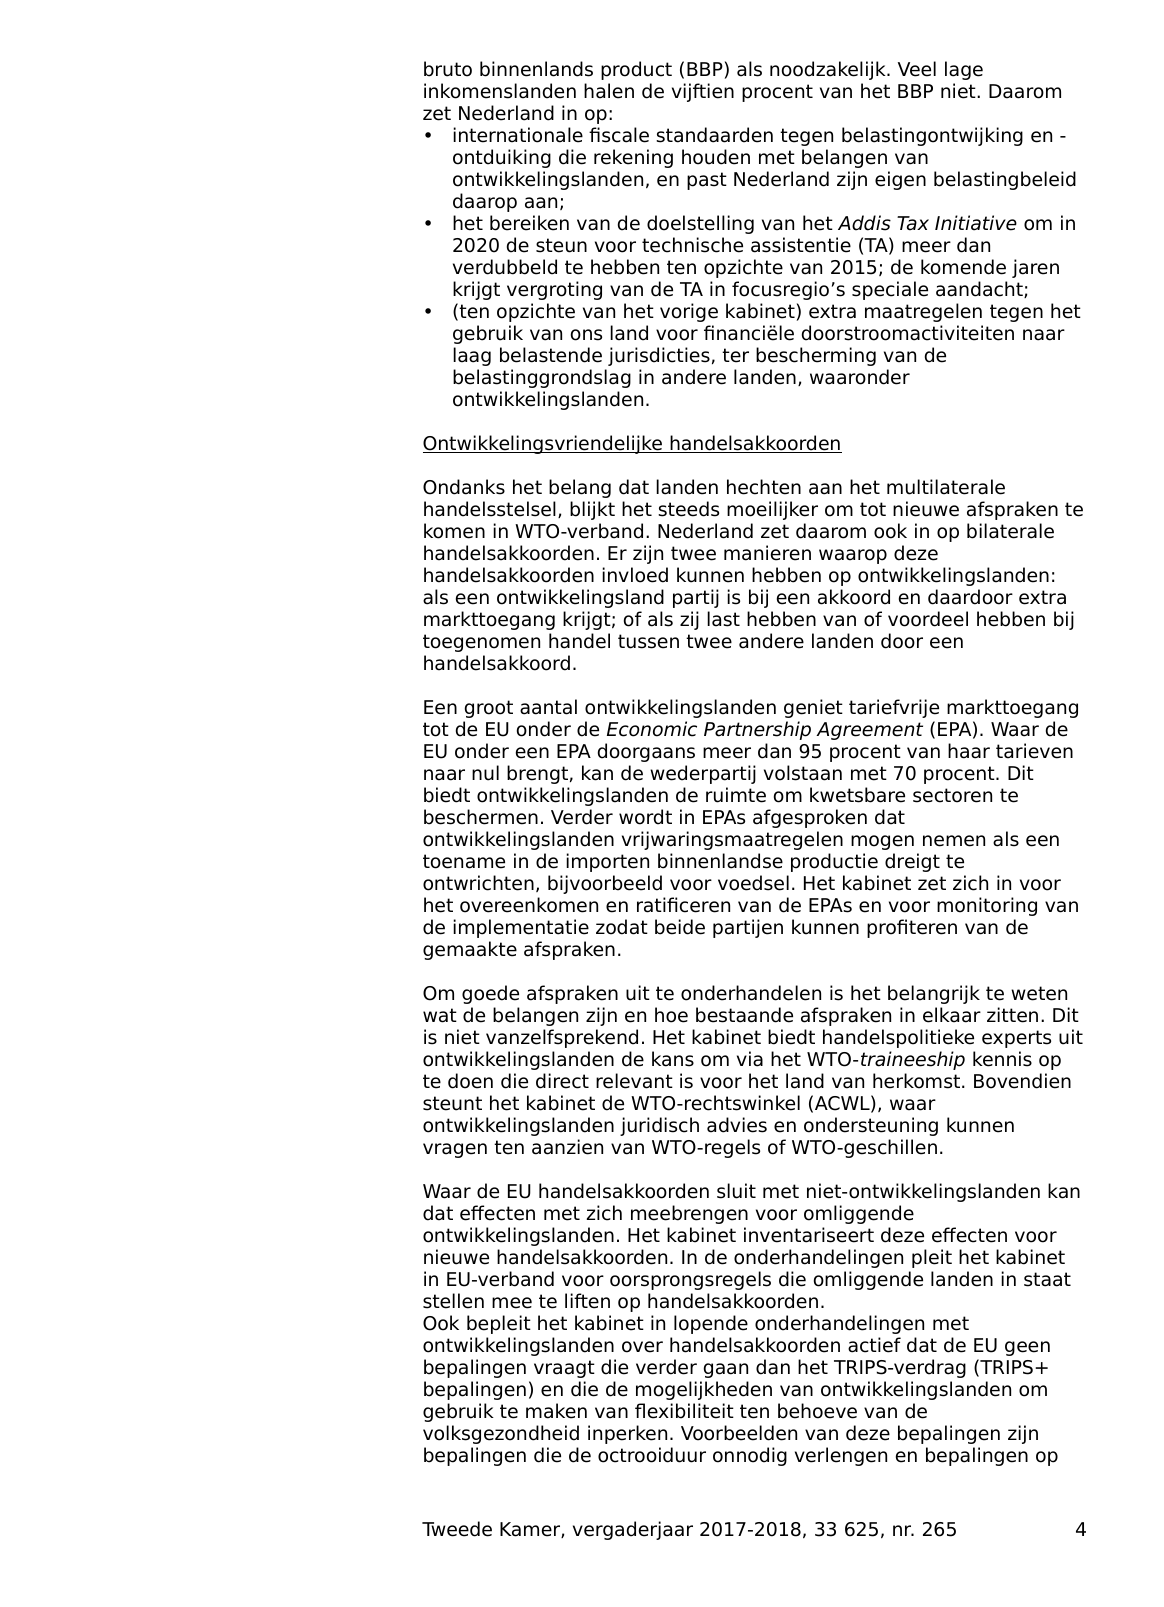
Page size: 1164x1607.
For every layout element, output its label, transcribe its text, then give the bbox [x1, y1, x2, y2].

text Om goede afspraken uit te onderhandelen is het belangrijk te weten wat de belangen zijn en hoe bestaande afspraken in elkaar zitten. Dit is niet vanzelfsprekend. Het kabinet biedt handelspolitieke experts uit ontwikkelingslanden de kans om via het WTO-traineeship kennis op te doen die direct relevant is voor het land van herkomst. Bovendien steunt het kabinet de WTO-rechtswinkel (ACWL), waar ontwikkelingslanden juridisch advies en ondersteuning kunnen vragen ten aanzien van WTO-regels of WTO-geschillen. [422, 983, 1087, 1159]
text Ondanks het belang dat landen hechten aan het multilaterale handelsstelsel, blijkt het steeds moeilijker om tot nieuwe afspraken te komen in WTO-verband. Nederland zet daarom ook in op bilaterale handelsakkoorden. Er zijn twee manieren waarop deze handelsakkoorden invloed kunnen hebben op ontwikkelingslanden: als een ontwikkelingsland partij is bij een akkoord en daardoor extra markttoegang krijgt; of als zij last hebben van of voordeel hebben bij toegenomen handel tussen twee andere landen door een handelsakkoord. [422, 477, 1087, 675]
text • (ten opzichte van het vorige kabinet) extra maatregelen tegen het gebruik van ons land voor financiële doorstroomactiviteiten naar laag belastende jurisdicties, ter bescherming van de belastinggrondslag in andere landen, waaronder ontwikkelingslanden. [422, 301, 1087, 411]
text Waar de EU handelsakkoorden sluit met niet-ontwikkelingslanden kan dat effecten met zich meebrengen voor omliggende ontwikkelingslanden. Het kabinet inventariseert deze effecten voor nieuwe handelsakkoorden. In de onderhandelingen pleit het kabinet in EU-verband voor oorsprongsregels die omliggende landen in staat stellen mee te liften op handelsakkoorden. [422, 1181, 1087, 1313]
text • internationale fiscale standaarden tegen belastingontwijking en -ontduiking die rekening houden met belangen van ontwikkelingslanden, en past Nederland zijn eigen belastingbeleid daarop aan; [422, 125, 1087, 213]
subtitle Ontwikkelingsvriendelijke handelsakkoorden [422, 433, 1087, 455]
text Ook bepleit het kabinet in lopende onderhandelingen met ontwikkelingslanden over handelsakkoorden actief dat de EU geen bepalingen vraagt die verder gaan dan het TRIPS-verdrag (TRIPS+ bepalingen) en die de mogelijkheden van ontwikkelingslanden om gebruik te maken van flexibiliteit ten behoeve van de volksgezondheid inperken. Voorbeelden van deze bepalingen zijn bepalingen die de octrooiduur onnodig verlengen en bepalingen op [422, 1313, 1087, 1467]
text Een groot aantal ontwikkelingslanden geniet tariefvrije markttoegang tot de EU onder de Economic Partnership Agreement (EPA). Waar de EU onder een EPA doorgaans meer dan 95 procent van haar tarieven naar nul brengt, kan de wederpartij volstaan met 70 procent. Dit biedt ontwikkelingslanden de ruimte om kwetsbare sectoren te beschermen. Verder wordt in EPAs afgesproken dat ontwikkelingslanden vrijwaringsmaatregelen mogen nemen als een toename in de importen binnenlandse productie dreigt te ontwrichten, bijvoorbeeld voor voedsel. Het kabinet zet zich in voor het overeenkomen en ratificeren van de EPAs en voor monitoring van de implementatie zodat beide partijen kunnen profiteren van de gemaakte afspraken. [422, 697, 1087, 961]
text bruto binnenlands product (BBP) als noodzakelijk. Veel lage inkomenslanden halen de vijftien procent van het BBP niet. Daarom zet Nederland in op: [422, 59, 1087, 125]
text • het bereiken van de doelstelling van het Addis Tax Initiative om in 2020 de steun voor technische assistentie (TA) meer dan verdubbeld te hebben ten opzichte van 2015; de komende jaren krijgt vergroting van de TA in focusregio’s speciale aandacht; [422, 213, 1087, 301]
